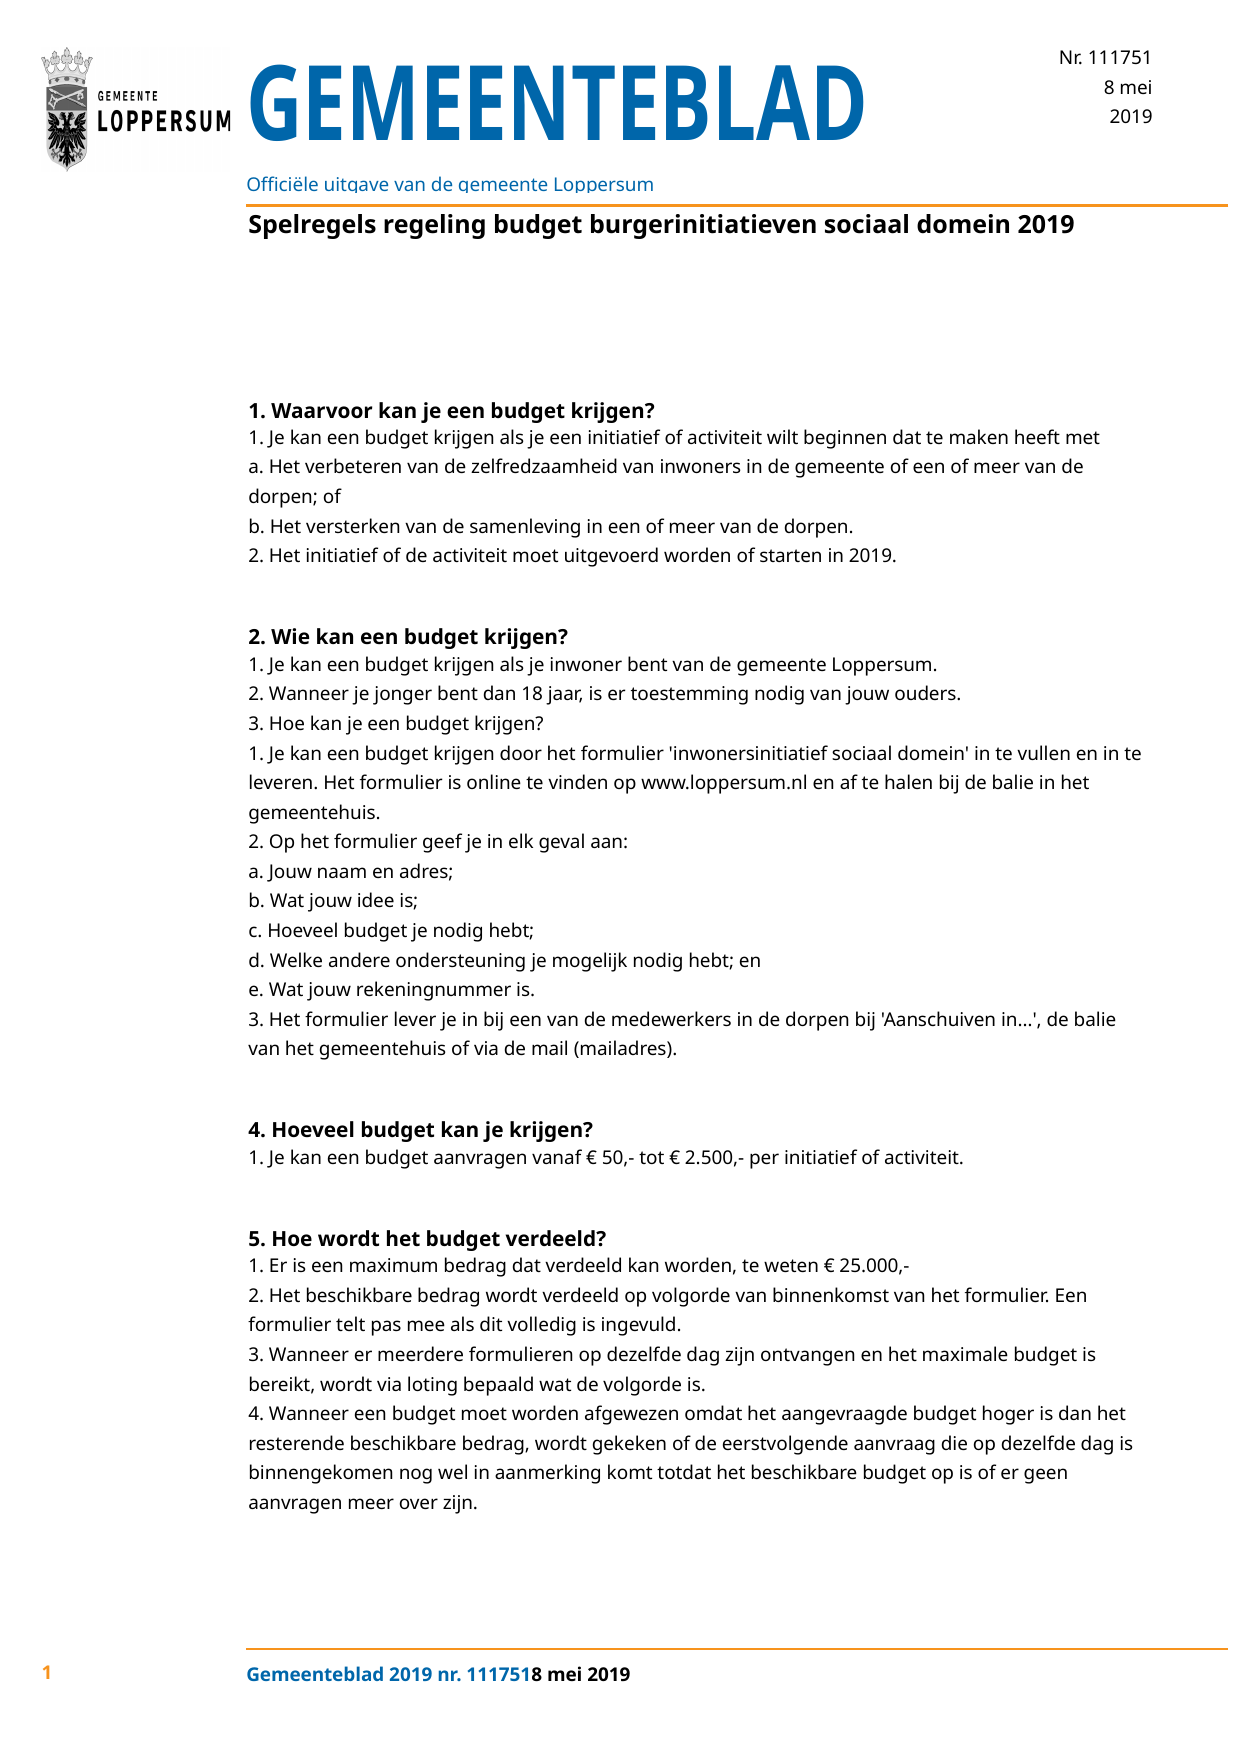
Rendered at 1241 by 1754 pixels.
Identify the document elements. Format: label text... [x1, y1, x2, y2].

text 2. Wie kan een budget krijgen? [248, 622, 1152, 651]
text 3. Het formulier lever je in bij een van de medewerkers in de dorpen bij 'Aanschuiven in…', de balie van het gemeentehuis of via de mail (mailadres). [248, 1006, 1152, 1061]
text 1. Je kan een budget krijgen als je inwoner bent van de gemeente Loppersum. [248, 651, 1152, 677]
text d. Welke andere ondersteuning je mogelijk nodig hebt; en [248, 947, 1152, 972]
text 4. Wanneer een budget moet worden afgewezen omdat het aangevraagde budget hoger is dan het resterende beschikbare bedrag, wordt gekeken of de eerstvolgende aanvraag die op dezelfde dag is binnengekomen nog wel in aanmerking komt totdat het beschikbare budget op is of er geen aanvragen meer over zijn. [248, 1400, 1152, 1515]
text 3. Wanneer er meerdere formulieren op dezelfde dag zijn ontvangen en het maximale budget is bereikt, wordt via loting bepaald wat de volgorde is. [248, 1341, 1152, 1396]
text Spelregels regeling budget burgerinitiatieven sociaal domein 2019 [248, 207, 1152, 241]
text 2. Wanneer je jonger bent dan 18 jaar, is er toestemming nodig van jouw ouders. [248, 681, 1152, 706]
text 5. Hoe wordt het budget verdeeld? [248, 1224, 1152, 1252]
text a. Jouw naam en adres; [248, 858, 1152, 884]
text 4. Hoeveel budget kan je krijgen? [248, 1116, 1152, 1144]
text e. Wat jouw rekeningnummer is. [248, 976, 1152, 1002]
text b. Wat jouw idee is; [248, 888, 1152, 913]
text 2. Op het formulier geef je in elk geval aan: [248, 828, 1152, 854]
text b. Het versterken van de samenleving in een of meer van de dorpen. [248, 513, 1152, 539]
text 2. Het initiatief of de activiteit moet uitgevoerd worden of starten in 2019. [248, 542, 1152, 568]
text c. Hoeveel budget je nodig hebt; [248, 917, 1152, 943]
text 2. Het beschikbare bedrag wordt verdeeld op volgorde van binnenkomst van het formulier. Een formulier telt pas mee als dit volledig is ingevuld. [248, 1282, 1152, 1337]
picture [41, 47, 231, 172]
text 1. Je kan een budget krijgen door het formulier 'inwonersinitiatief sociaal domein' in te vullen en in te leveren. Het formulier is online te vinden op www.loppersum.nl en af te halen bij de balie in het gemeentehuis. [248, 740, 1152, 824]
text a. Het verbeteren van de zelfredzaamheid van inwoners in de gemeente of een of meer van de dorpen; of [248, 454, 1152, 509]
text 1. Waarvoor kan je een budget krijgen? [248, 396, 1152, 424]
text 1. Je kan een budget krijgen als je een initiatief of activiteit wilt beginnen dat te maken heeft met [248, 424, 1152, 450]
text 1. Je kan een budget aanvragen vanaf € 50,- tot € 2.500,- per initiatief of activiteit. [248, 1144, 1152, 1170]
text 3. Hoe kan je een budget krijgen? [248, 710, 1152, 736]
text 1. Er is een maximum bedrag dat verdeeld kan worden, te weten € 25.000,- [248, 1252, 1152, 1278]
